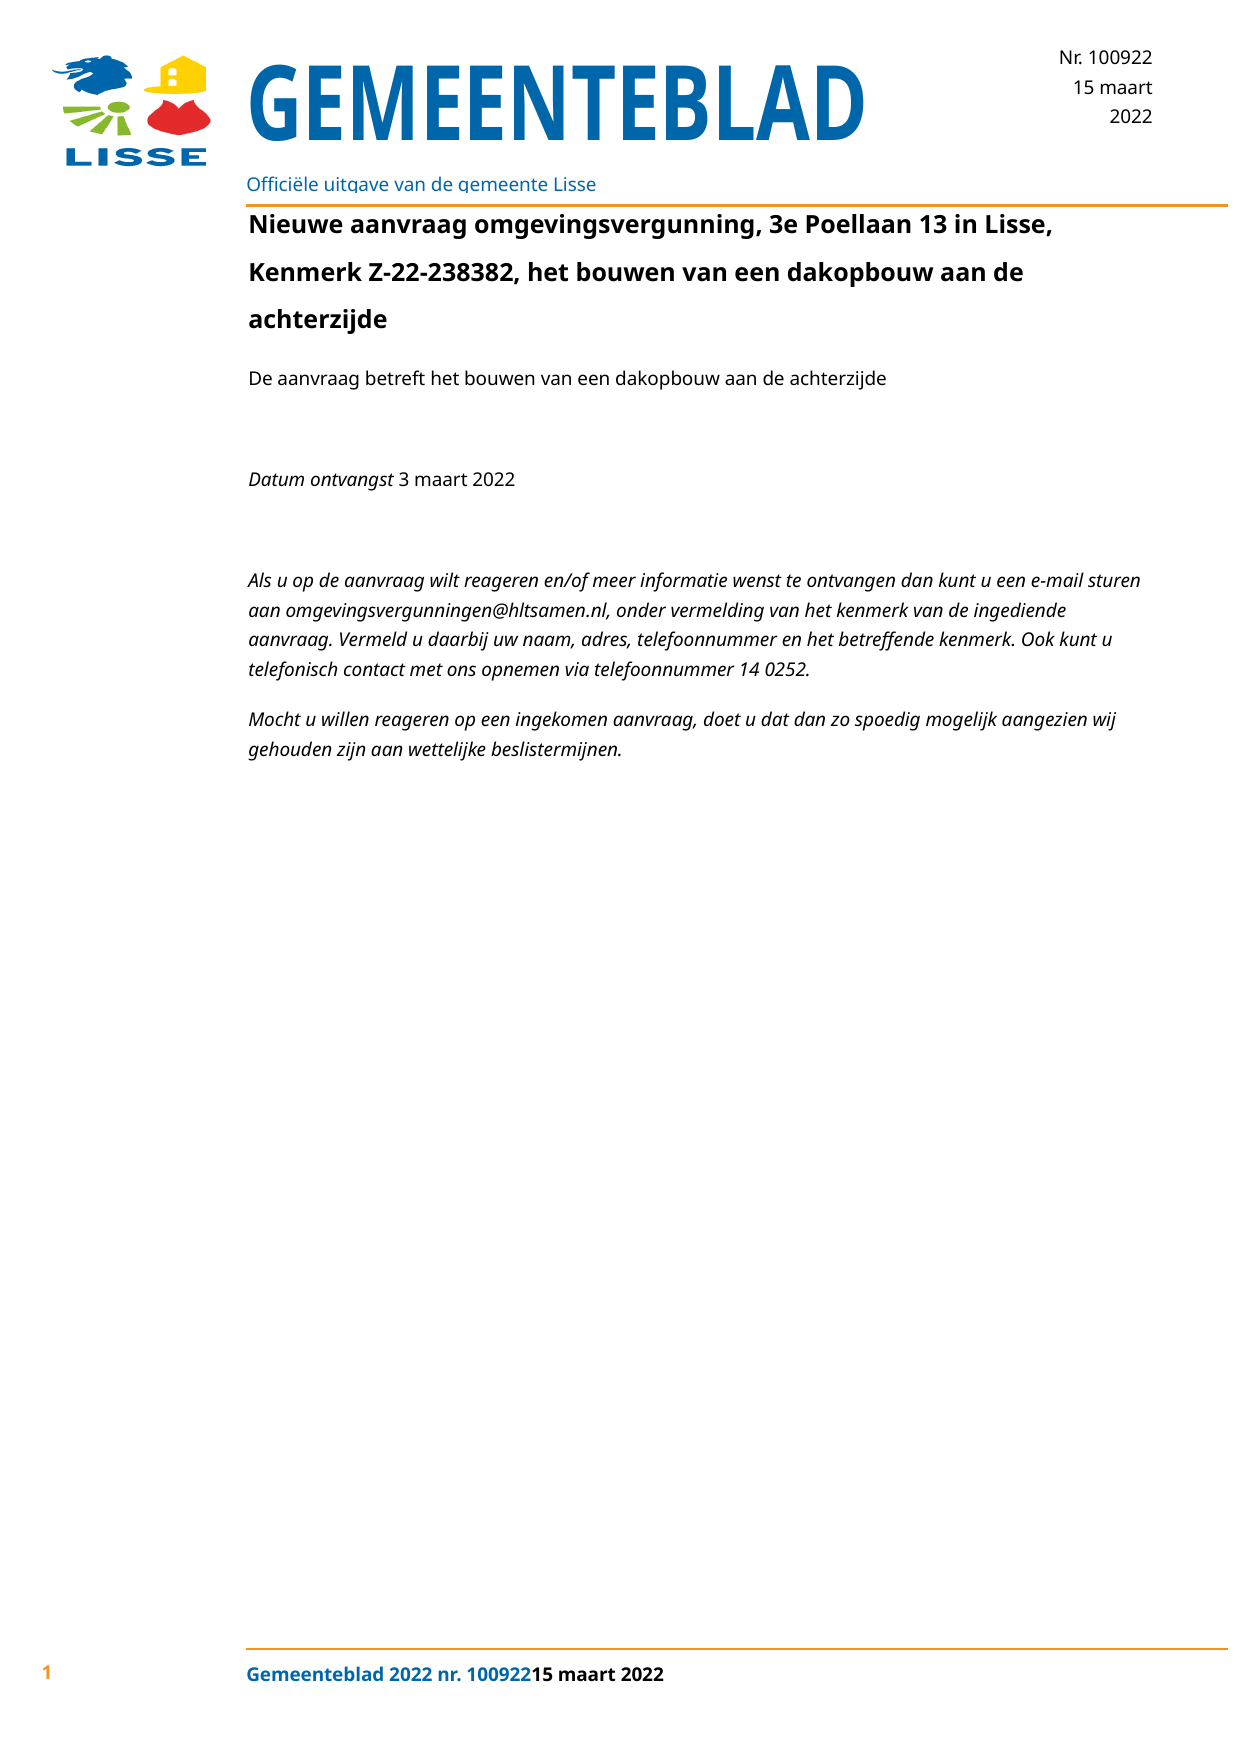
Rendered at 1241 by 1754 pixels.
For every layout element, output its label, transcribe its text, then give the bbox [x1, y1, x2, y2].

text De aanvraag betreft het bouwen van een dakopbouw aan de achterzijde [248, 366, 1152, 391]
text Nieuwe aanvraag omgevingsvergunning, 3e Poellaan 13 in Lisse, Kenmerk Z-22-238382, het bouwen van een dakopbouw aan de achterzijde [248, 207, 1152, 336]
text Datum ontvangst 3 maart 2022 [248, 466, 1152, 492]
picture [41, 47, 231, 172]
text Als u op de aanvraag wilt reageren en/of meer informatie wenst te ontvangen dan kunt u een e-mail sturen aan omgevingsvergunningen@hltsamen.nl, onder vermelding van het kenmerk van de ingediende aanvraag. Vermeld u daarbij uw naam, adres, telefoonnummer en het betreffende kenmerk. Ook kunt u telefonisch contact met ons opnemen via telefoonnummer 14 0252. [248, 567, 1152, 682]
text Mocht u willen reageren op een ingekomen aanvraag, doet u dat dan zo spoedig mogelijk aangezien wij gehouden zijn aan wettelijke beslistermijnen. [248, 706, 1152, 762]
